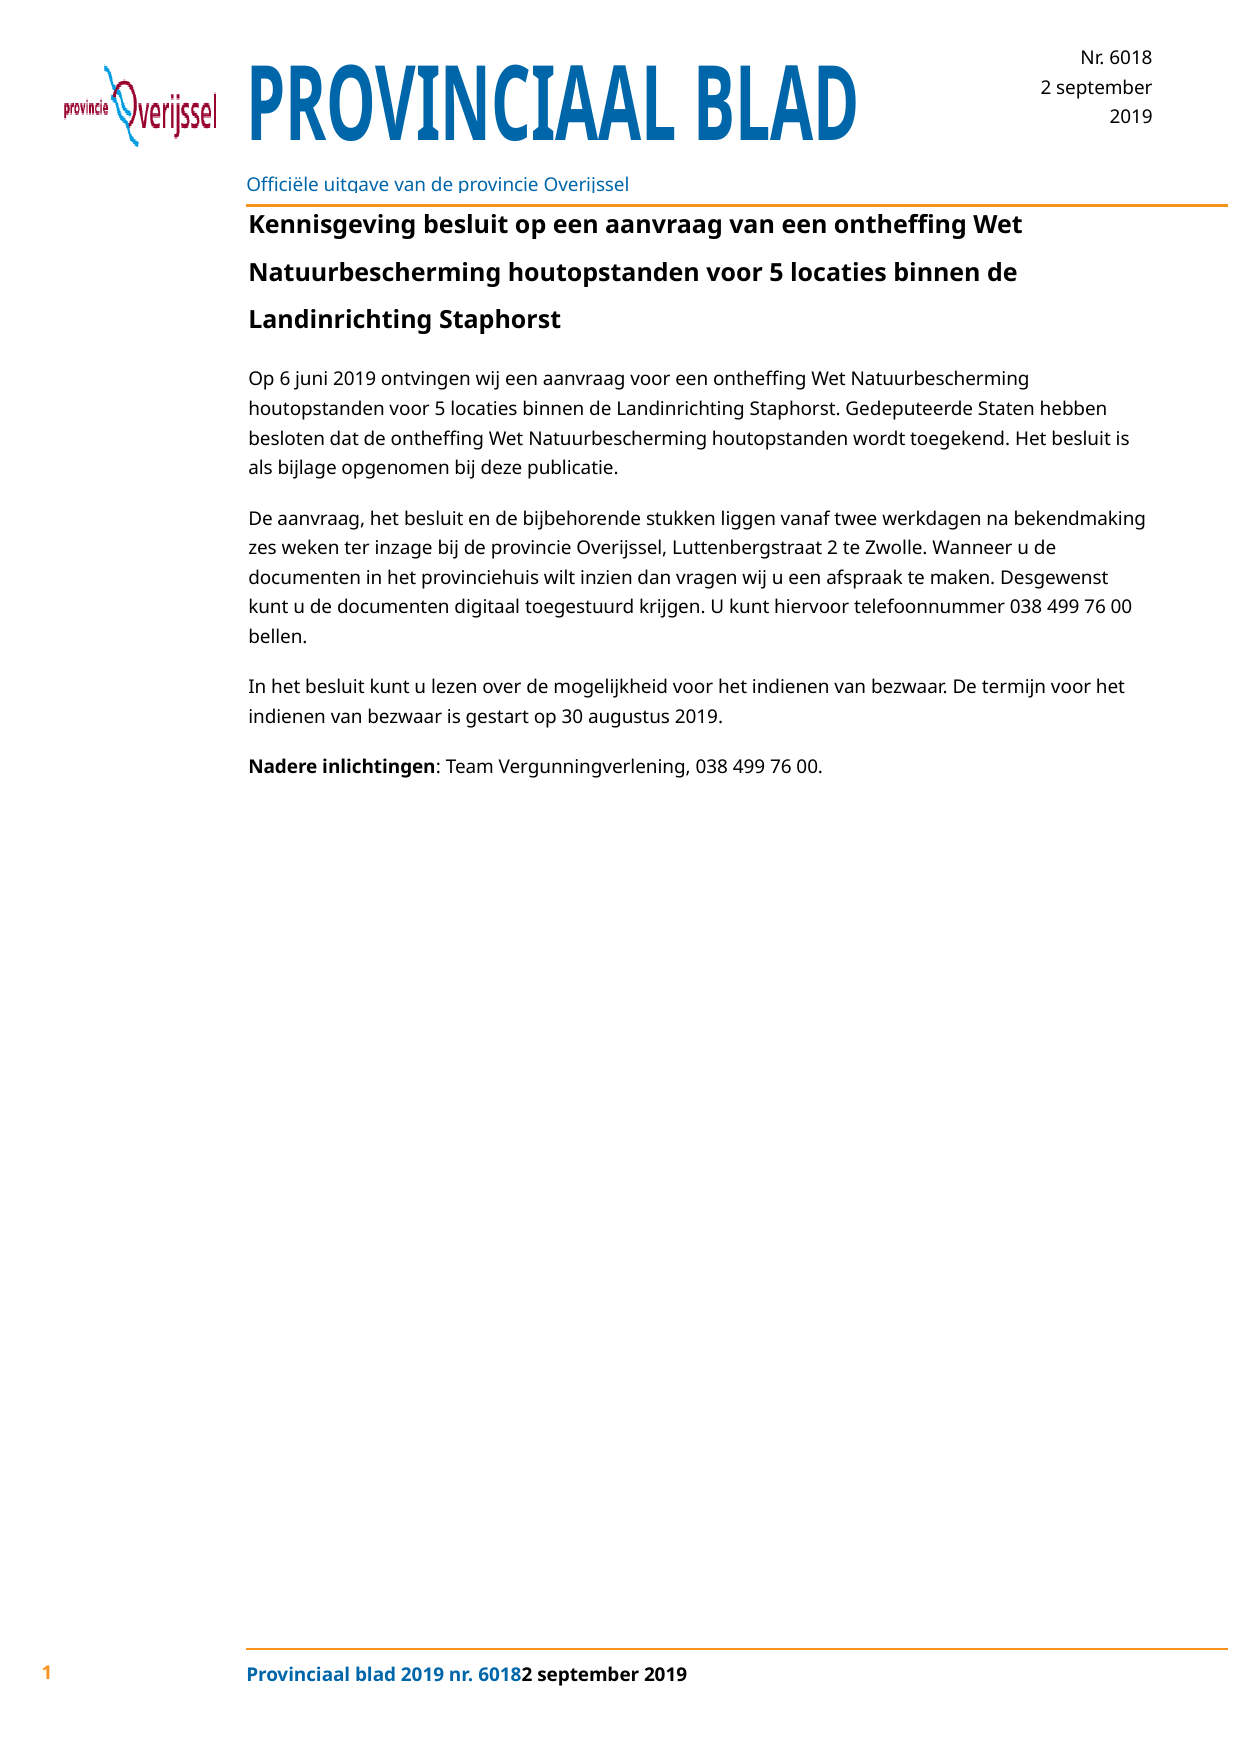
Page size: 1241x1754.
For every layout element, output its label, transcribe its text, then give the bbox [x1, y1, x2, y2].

text Op 6 juni 2019 ontvingen wij een aanvraag voor een ontheffing Wet Natuurbescherming houtopstanden voor 5 locaties binnen de Landinrichting Staphorst. Gedeputeerde Staten hebben besloten dat de ontheffing Wet Natuurbescherming houtopstanden wordt toegekend. Het besluit is als bijlage opgenomen bij deze publicatie. [248, 366, 1152, 480]
picture [41, 47, 231, 172]
text Nadere inlichtingen: Team Vergunningverlening, 038 499 76 00. [248, 753, 1152, 779]
text In het besluit kunt u lezen over de mogelijkheid voor het indienen van bezwaar. De termijn voor het indienen van bezwaar is gestart op 30 augustus 2019. [248, 673, 1152, 729]
text Kennisgeving besluit op een aanvraag van een ontheffing Wet Natuurbescherming houtopstanden voor 5 locaties binnen de Landinrichting Staphorst [248, 207, 1152, 336]
text De aanvraag, het besluit en de bijbehorende stukken liggen vanaf twee werkdagen na bekendmaking zes weken ter inzage bij de provincie Overijssel, Luttenbergstraat 2 te Zwolle. Wanneer u de documenten in het provinciehuis wilt inzien dan vragen wij u een afspraak te maken. Desgewenst kunt u de documenten digitaal toegestuurd krijgen. U kunt hiervoor telefoonnummer 038 499 76 00 bellen. [248, 505, 1152, 649]
